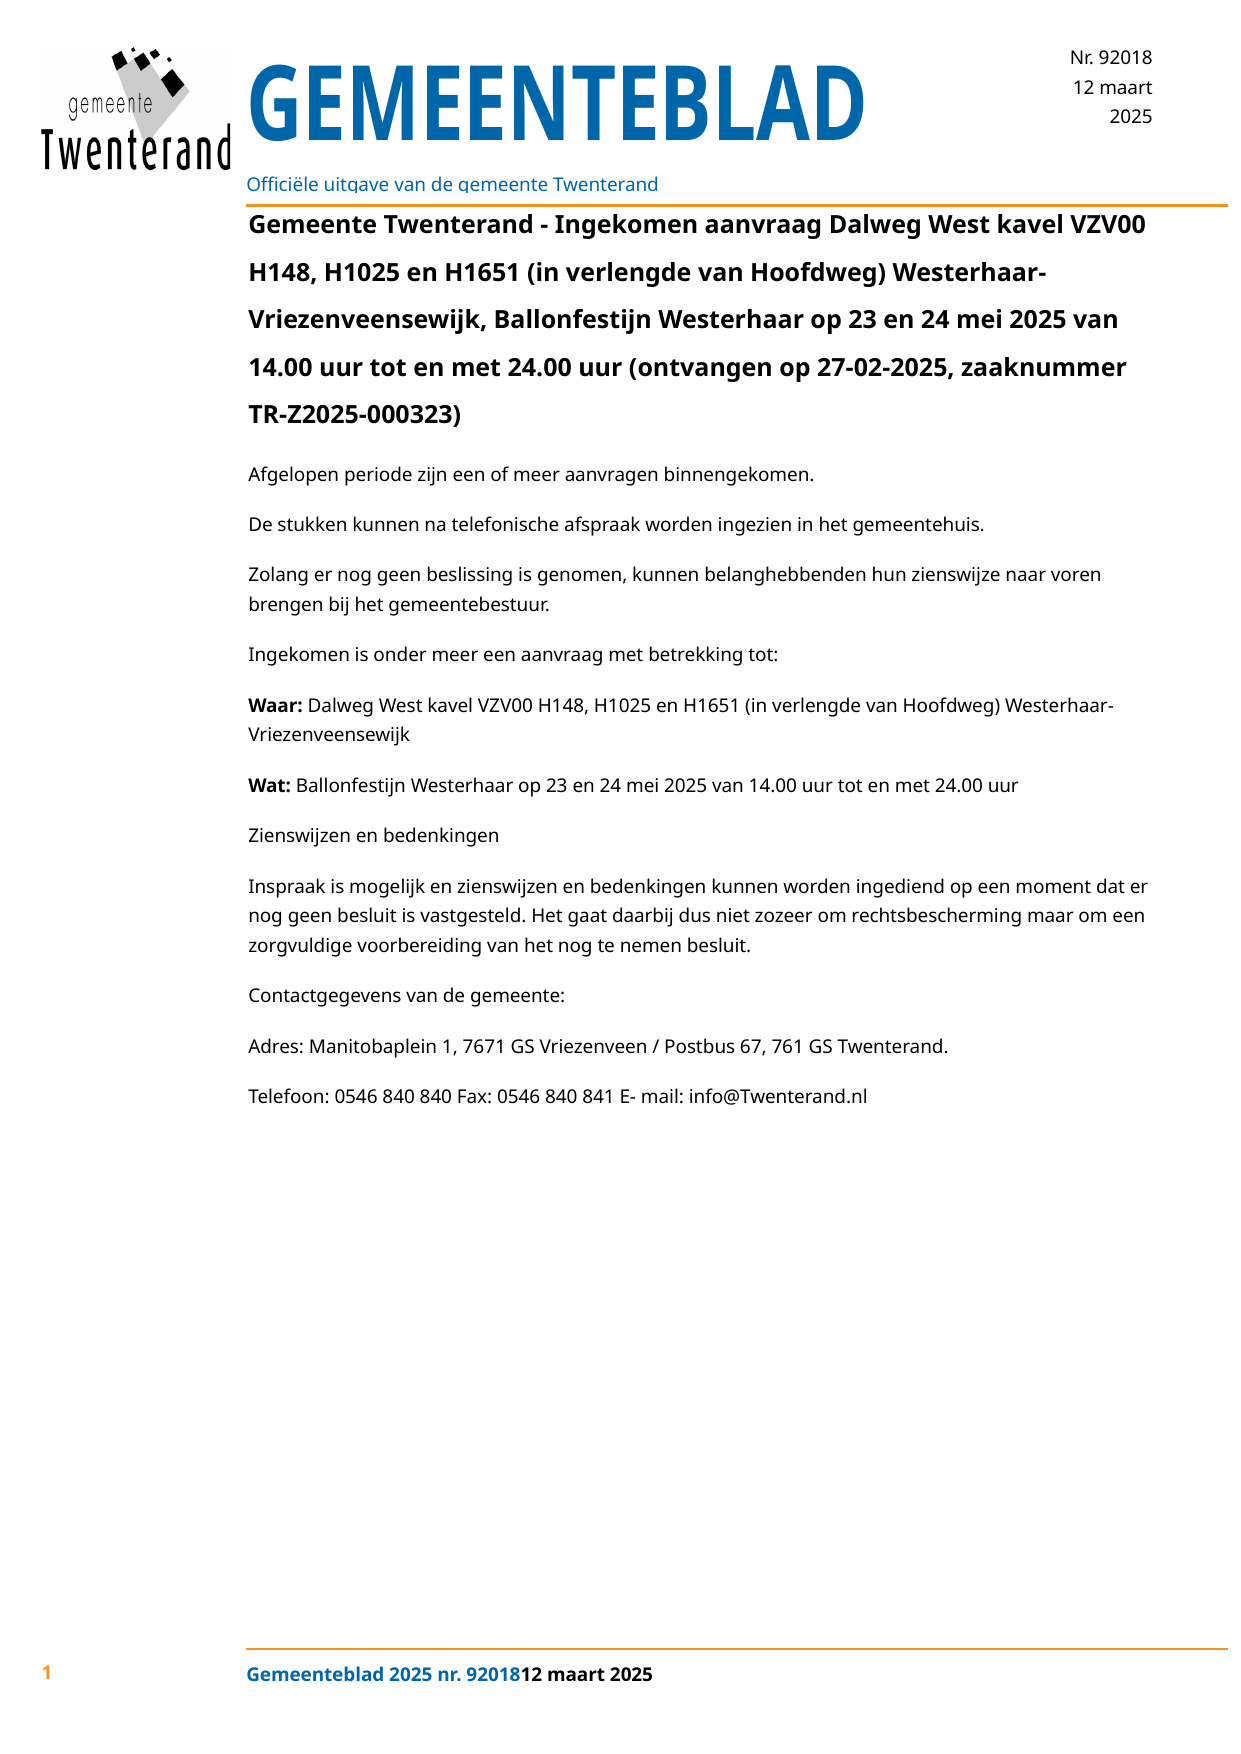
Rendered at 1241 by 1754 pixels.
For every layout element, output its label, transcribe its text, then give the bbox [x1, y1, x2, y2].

picture [41, 47, 231, 172]
text Wat: Ballonfestijn Westerhaar op 23 en 24 mei 2025 van 14.00 uur tot en met 24.00 uur [248, 772, 1152, 798]
text Zienswijzen en bedenkingen [248, 822, 1152, 848]
text Ingekomen is onder meer een aanvraag met betrekking tot: [248, 642, 1152, 667]
text Adres: Manitobaplein 1, 7671 GS Vriezenveen / Postbus 67, 761 GS Twenterand. [248, 1033, 1152, 1058]
text Inspraak is mogelijk en zienswijzen en bedenkingen kunnen worden ingediend op een moment dat er nog geen besluit is vastgesteld. Het gaat daarbij dus niet zozeer om rechtsbescherming maar om een zorgvuldige voorbereiding van het nog te nemen besluit. [248, 873, 1152, 958]
text Afgelopen periode zijn een of meer aanvragen binnengekomen. [248, 461, 1152, 486]
text De stukken kunnen na telefonische afspraak worden ingezien in het gemeentehuis. [248, 511, 1152, 537]
text Gemeente Twenterand - Ingekomen aanvraag Dalweg West kavel VZV00 H148, H1025 en H1651 (in verlengde van Hoofdweg) Westerhaar-Vriezenveensewijk, Ballonfestijn Westerhaar op 23 en 24 mei 2025 van 14.00 uur tot en met 24.00 uur (ontvangen op 27-02-2025, zaaknummer TR-Z2025-000323) [248, 207, 1152, 431]
text Waar: Dalweg West kavel VZV00 H148, H1025 en H1651 (in verlengde van Hoofdweg) Westerhaar-Vriezenveensewijk [248, 692, 1152, 747]
text Telefoon: 0546 840 840 Fax: 0546 840 841 E- mail: info@Twenterand.nl [248, 1083, 1152, 1109]
text Contactgegevens van de gemeente: [248, 982, 1152, 1008]
text Zolang er nog geen beslissing is genomen, kunnen belanghebbenden hun zienswijze naar voren brengen bij het gemeentebestuur. [248, 562, 1152, 617]
